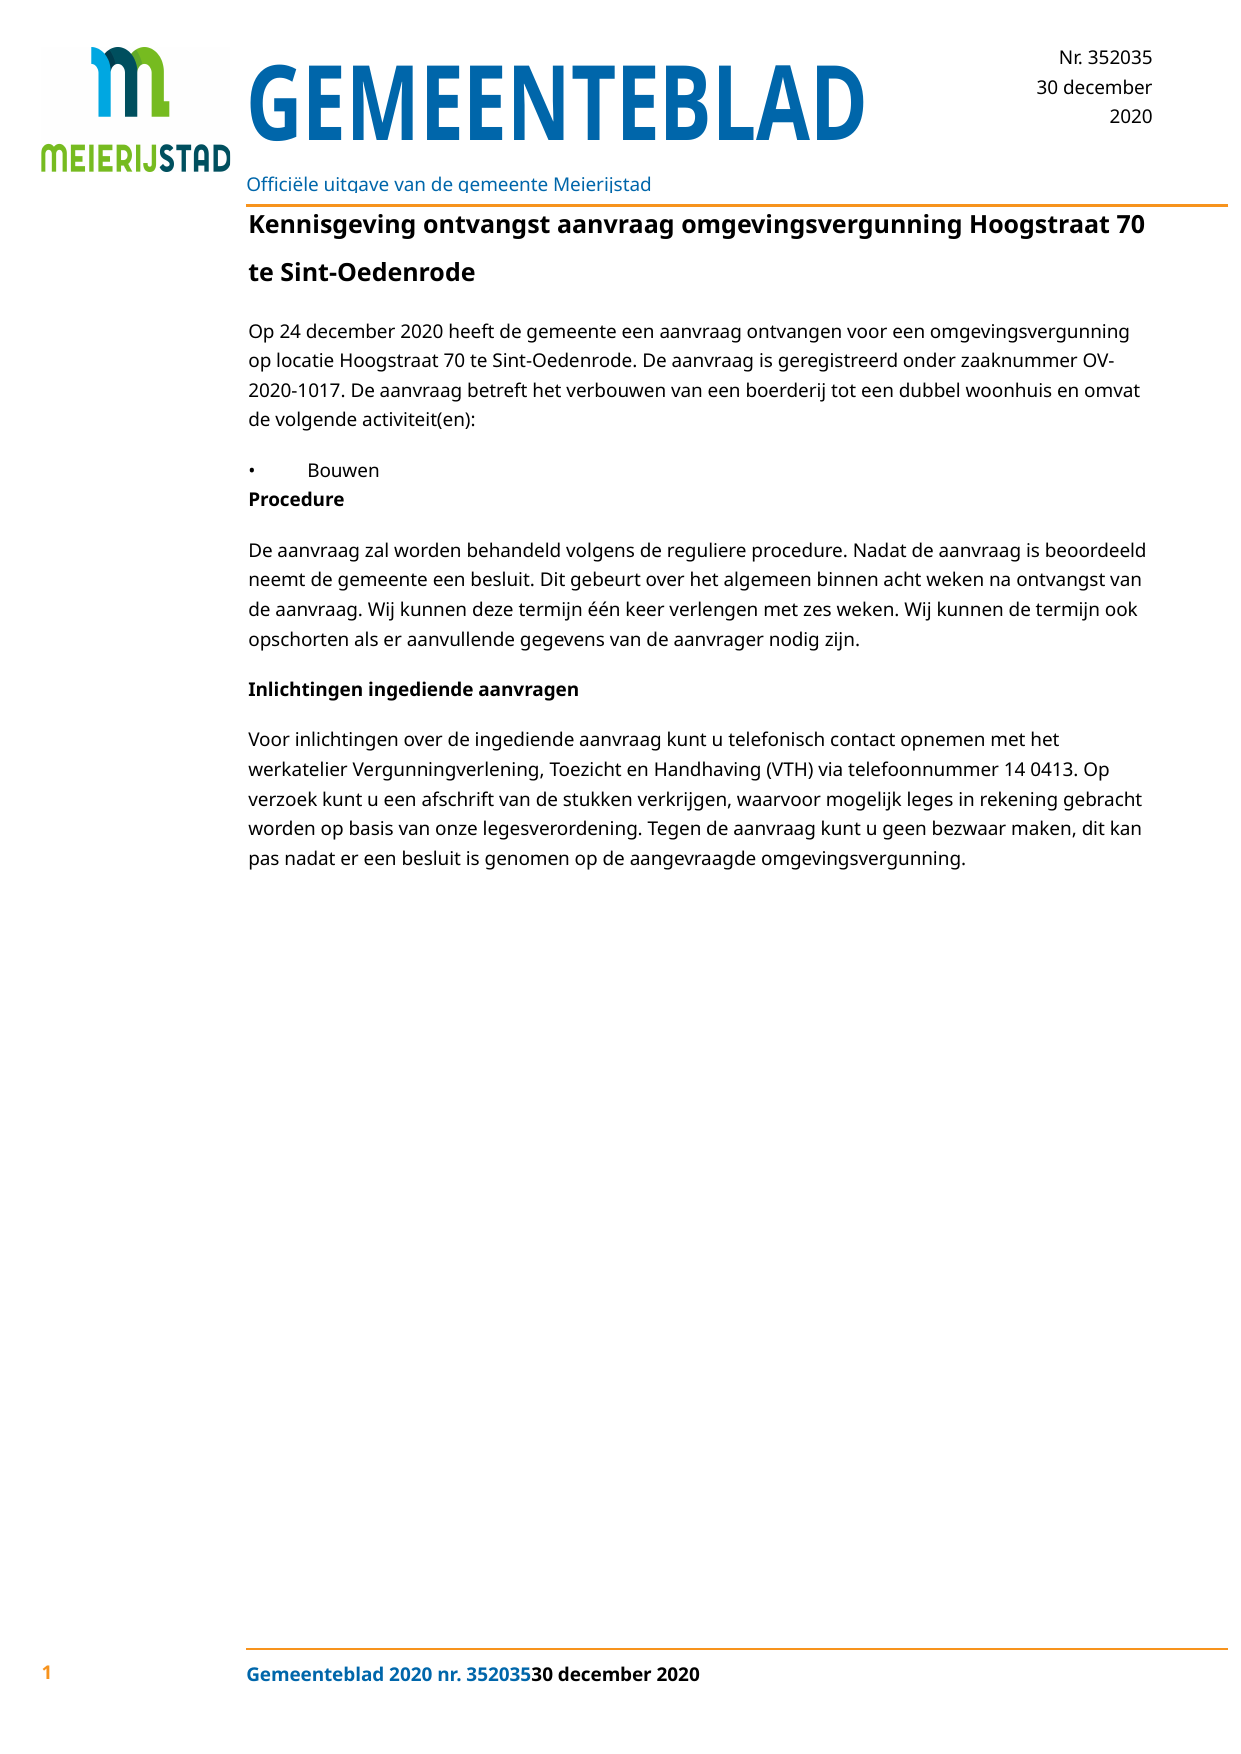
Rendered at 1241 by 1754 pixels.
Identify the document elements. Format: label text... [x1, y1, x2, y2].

text Kennisgeving ontvangst aanvraag omgevingsvergunning Hoogstraat 70 te Sint-Oedenrode [248, 207, 1152, 288]
text De aanvraag zal worden behandeld volgens de reguliere procedure. Nadat de aanvraag is beoordeeld neemt de gemeente een besluit. Dit gebeurt over het algemeen binnen acht weken na ontvangst van de aanvraag. Wij kunnen deze termijn één keer verlengen met zes weken. Wij kunnen de termijn ook opschorten als er aanvullende gegevens van de aanvrager nodig zijn. [248, 537, 1152, 652]
text Op 24 december 2020 heeft de gemeente een aanvraag ontvangen voor een omgevingsvergunning op locatie Hoogstraat 70 te Sint-Oedenrode. De aanvraag is geregistreerd onder zaaknummer OV-2020-1017. De aanvraag betreft het verbouwen van een boerderij tot een dubbel woonhuis en omvat de volgende activiteit(en): [248, 318, 1152, 432]
picture [41, 47, 231, 172]
text Procedure [248, 487, 1152, 512]
text Inlichtingen ingediende aanvragen [248, 676, 1152, 702]
text Voor inlichtingen over de ingediende aanvraag kunt u telefonisch contact opnemen met het werkatelier Vergunningverlening, Toezicht en Handhaving (VTH) via telefoonnummer 14 0413. Op verzoek kunt u een afschrift van de stukken verkrijgen, waarvoor mogelijk leges in rekening gebracht worden op basis van onze legesverordening. Tegen de aanvraag kunt u geen bezwaar maken, dit kan pas nadat er een besluit is genomen op de aangevraagde omgevingsvergunning. [248, 727, 1152, 871]
list Bouwen [248, 457, 1152, 483]
